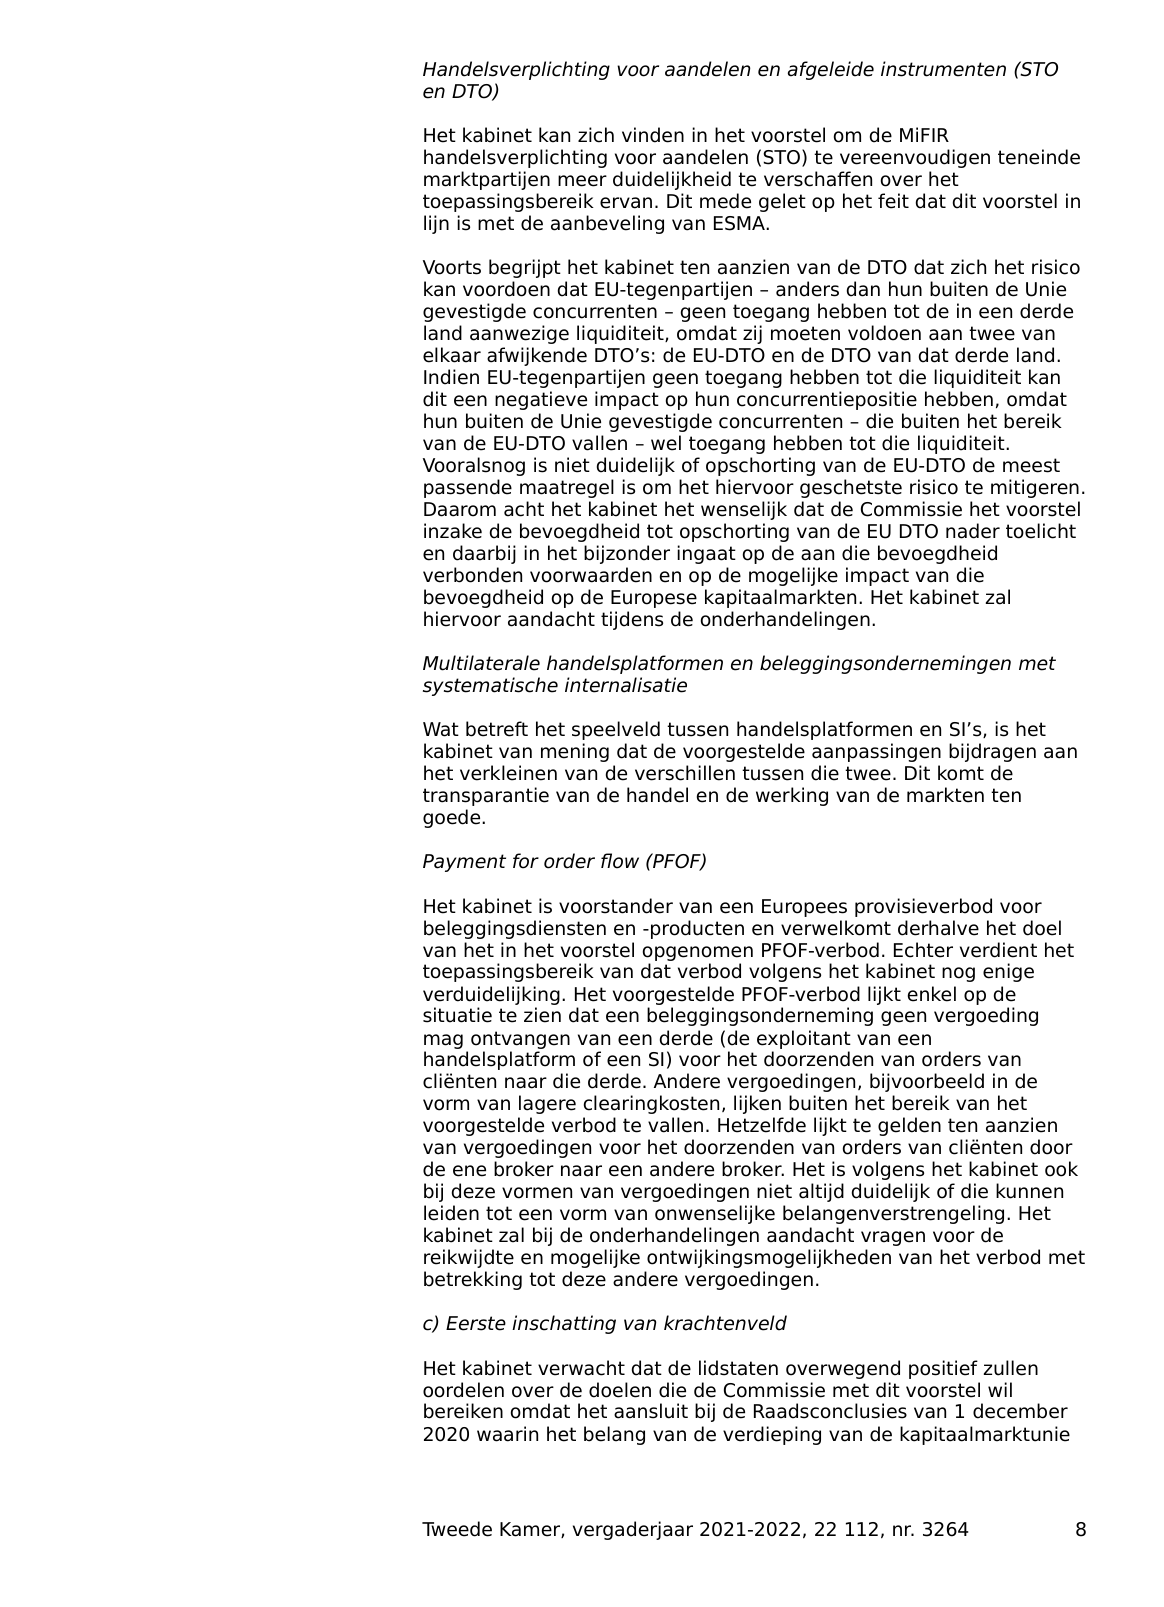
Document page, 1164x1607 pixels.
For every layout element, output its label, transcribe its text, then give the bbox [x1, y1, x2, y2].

subtitle c) Eerste inschatting van krachtenveld [422, 1313, 1087, 1335]
subtitle Handelsverplichting voor aandelen en afgeleide instrumenten (STO en DTO) [422, 59, 1087, 103]
text Het kabinet is voorstander van een Europees provisieverbod voor beleggingsdiensten en -producten en verwelkomt derhalve het doel van het in het voorstel opgenomen PFOF-verbod. Echter verdient het toepassingsbereik van dat verbod volgens het kabinet nog enige verduidelijking. Het voorgestelde PFOF-verbod lijkt enkel op de situatie te zien dat een beleggingsonderneming geen vergoeding mag ontvangen van een derde (de exploitant van een handelsplatform of een SI) voor het doorzenden van orders van cliënten naar die derde. Andere vergoedingen, bijvoorbeeld in de vorm van lagere clearingkosten, lijken buiten het bereik van het voorgestelde verbod te vallen. Hetzelfde lijkt te gelden ten aanzien van vergoedingen voor het doorzenden van orders van cliënten door de ene broker naar een andere broker. Het is volgens het kabinet ook bij deze vormen van vergoedingen niet altijd duidelijk of die kunnen leiden tot een vorm van onwenselijke belangenverstrengeling. Het kabinet zal bij de onderhandelingen aandacht vragen voor de reikwijdte en mogelijke ontwijkingsmogelijkheden van het verbod met betrekking tot deze andere vergoedingen. [422, 896, 1087, 1291]
subtitle Payment for order flow (PFOF) [422, 851, 1087, 873]
text Het kabinet kan zich vinden in het voorstel om de MiFIR handelsverplichting voor aandelen (STO) te vereenvoudigen teneinde marktpartijen meer duidelijkheid te verschaffen over het toepassingsbereik ervan. Dit mede gelet op het feit dat dit voorstel in lijn is met de aanbeveling van ESMA. [422, 125, 1087, 235]
text Voorts begrijpt het kabinet ten aanzien van de DTO dat zich het risico kan voordoen dat EU-tegenpartijen – anders dan hun buiten de Unie gevestigde concurrenten – geen toegang hebben tot de in een derde land aanwezige liquiditeit, omdat zij moeten voldoen aan twee van elkaar afwijkende DTO’s: de EU-DTO en de DTO van dat derde land. Indien EU-tegenpartijen geen toegang hebben tot die liquiditeit kan dit een negatieve impact op hun concurrentiepositie hebben, omdat hun buiten de Unie gevestigde concurrenten – die buiten het bereik van de EU-DTO vallen – wel toegang hebben tot die liquiditeit. Vooralsnog is niet duidelijk of opschorting van de EU-DTO de meest passende maatregel is om het hiervoor geschetste risico te mitigeren. Daarom acht het kabinet het wenselijk dat de Commissie het voorstel inzake de bevoegdheid tot opschorting van de EU DTO nader toelicht en daarbij in het bijzonder ingaat op de aan die bevoegdheid verbonden voorwaarden en op de mogelijke impact van die bevoegdheid op de Europese kapitaalmarkten. Het kabinet zal hiervoor aandacht tijdens de onderhandelingen. [422, 257, 1087, 631]
text Het kabinet verwacht dat de lidstaten overwegend positief zullen oordelen over de doelen die de Commissie met dit voorstel wil bereiken omdat het aansluit bij de Raadsconclusies van 1 december 2020 waarin het belang van de verdieping van de kapitaalmarktunie [422, 1357, 1087, 1445]
text Wat betreft het speelveld tussen handelsplatformen en SI’s, is het kabinet van mening dat de voorgestelde aanpassingen bijdragen aan het verkleinen van de verschillen tussen die twee. Dit komt de transparantie van de handel en de werking van de markten ten goede. [422, 719, 1087, 829]
subtitle Multilaterale handelsplatformen en beleggingsondernemingen met systematische internalisatie [422, 653, 1087, 697]
